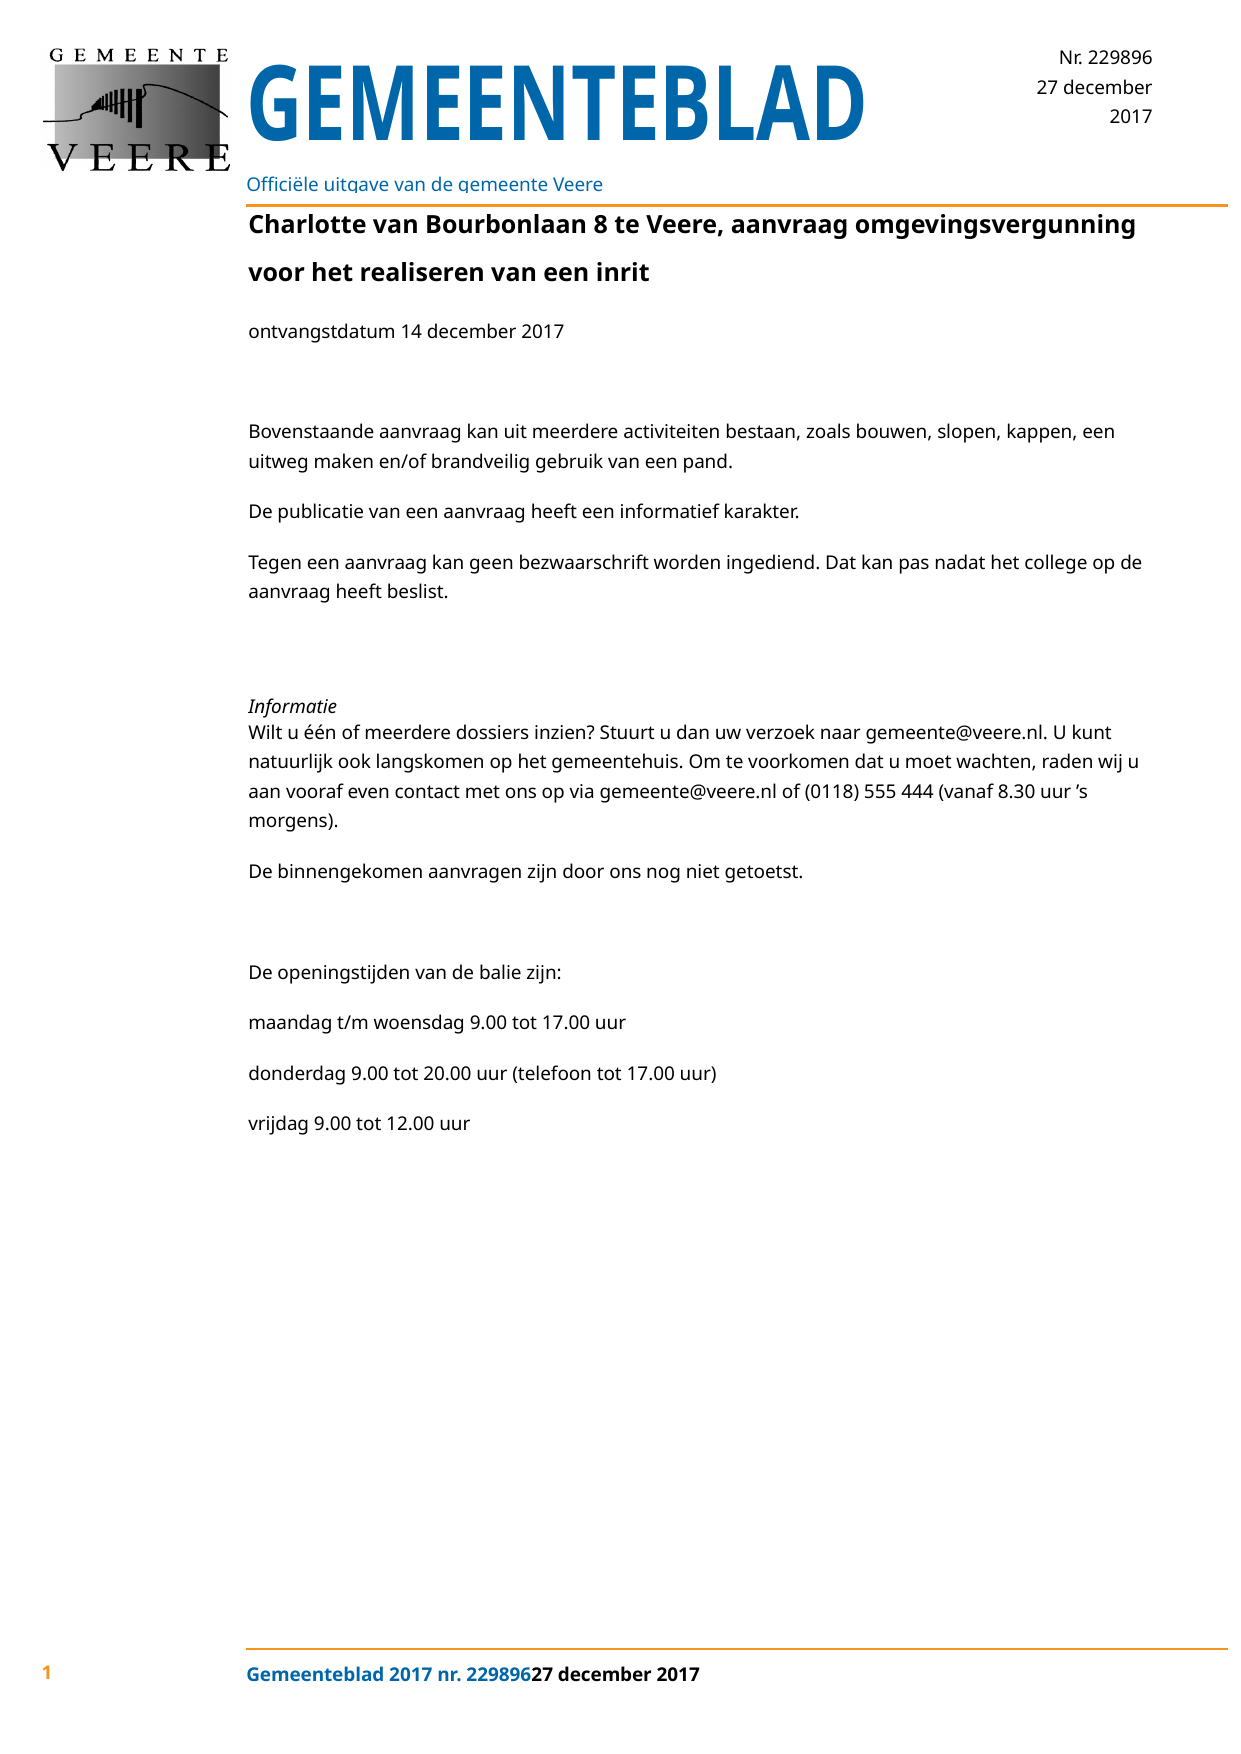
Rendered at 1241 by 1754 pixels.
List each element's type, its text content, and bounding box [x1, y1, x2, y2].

text Tegen een aanvraag kan geen bezwaarschrift worden ingediend. Dat kan pas nadat het college op de aanvraag heeft beslist. [248, 549, 1152, 604]
text maandag t/m woensdag 9.00 tot 17.00 uur [248, 1009, 1152, 1035]
text Informatie [248, 693, 1152, 719]
text ontvangstdatum 14 december 2017 [248, 318, 1152, 344]
text Bovenstaande aanvraag kan uit meerdere activiteiten bestaan, zoals bouwen, slopen, kappen, een uitweg maken en/of brandveilig gebruik van een pand. [248, 419, 1152, 474]
text vrijdag 9.00 tot 12.00 uur [248, 1110, 1152, 1136]
text De binnengekomen aanvragen zijn door ons nog niet getoetst. [248, 858, 1152, 884]
text Charlotte van Bourbonlaan 8 te Veere, aanvraag omgevingsvergunning voor het realiseren van een inrit [248, 207, 1152, 288]
picture [41, 47, 231, 172]
text Wilt u één of meerdere dossiers inzien? Stuurt u dan uw verzoek naar gemeente@veere.nl. U kunt natuurlijk ook langskomen op het gemeentehuis. Om te voorkomen dat u moet wachten, raden wij u aan vooraf even contact met ons op via gemeente@veere.nl of (0118) 555 444 (vanaf 8.30 uur ’s morgens). [248, 719, 1152, 833]
text De openingstijden van de balie zijn: [248, 959, 1152, 984]
text donderdag 9.00 tot 20.00 uur (telefoon tot 17.00 uur) [248, 1060, 1152, 1085]
text De publicatie van een aanvraag heeft een informatief karakter. [248, 499, 1152, 524]
